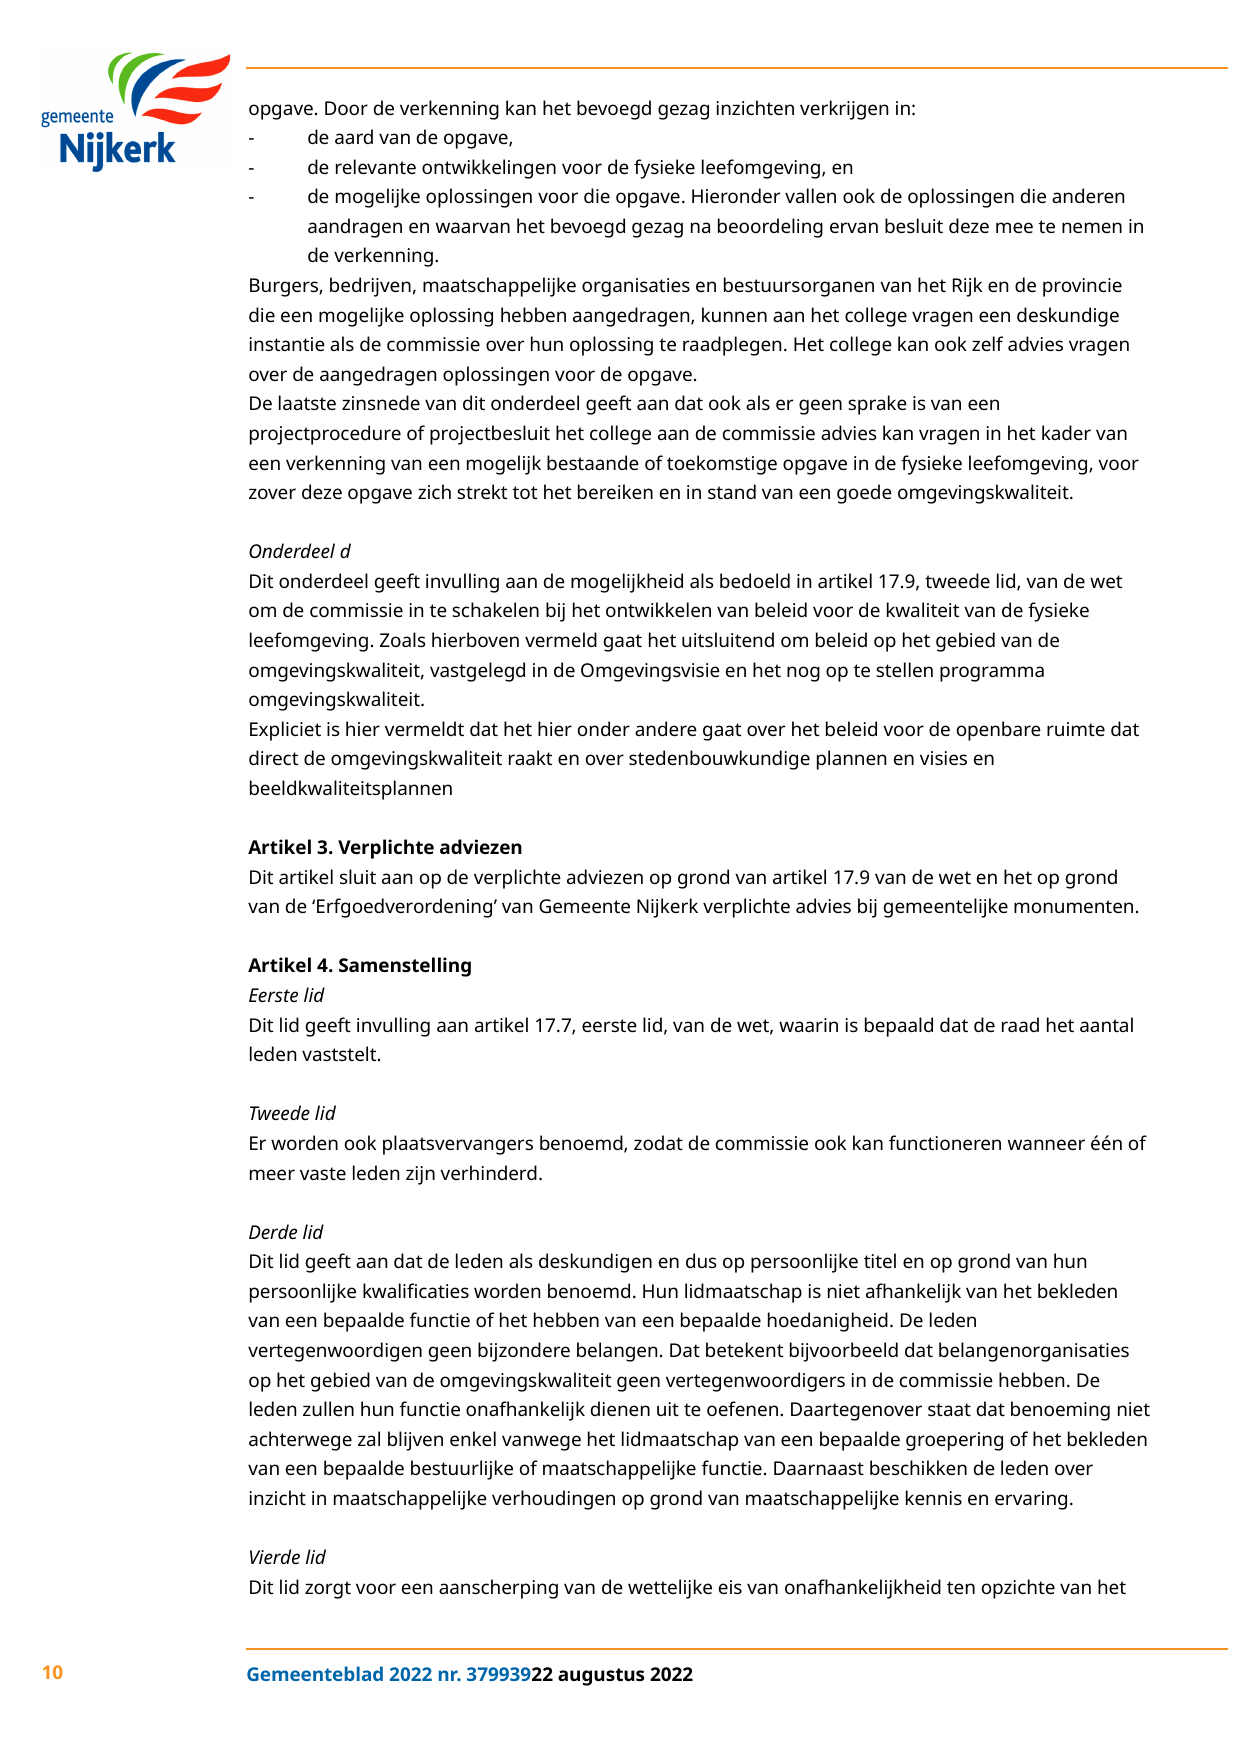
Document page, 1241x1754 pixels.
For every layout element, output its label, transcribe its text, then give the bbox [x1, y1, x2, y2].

text Eerste lid [248, 982, 1152, 1008]
text De laatste zinsnede van dit onderdeel geeft aan dat ook als er geen sprake is van een projectprocedure of projectbesluit het college aan de commissie advies kan vragen in het kader van een verkenning van een mogelijk bestaande of toekomstige opgave in de fysieke leefomgeving, voor zover deze opgave zich strekt tot het bereiken en in stand van een goede omgevingskwaliteit. [248, 391, 1152, 505]
text opgave. Door de verkenning kan het bevoegd gezag inzichten verkrijgen in: [248, 95, 1152, 121]
text Tweede lid [248, 1101, 1152, 1126]
text Dit onderdeel geeft invulling aan de mogelijkheid als bedoeld in artikel 17.9, tweede lid, van de wet om de commissie in te schakelen bij het ontwikkelen van beleid voor de kwaliteit van de fysieke leefomgeving. Zoals hierboven vermeld gaat het uitsluitend om beleid op het gebied van de omgevingskwaliteit, vastgelegd in de Omgevingsvisie en het nog op te stellen programma omgevingskwaliteit. [248, 568, 1152, 712]
text Expliciet is hier vermeldt dat het hier onder andere gaat over het beleid voor de openbare ruimte dat direct de omgevingskwaliteit raakt en over stedenbouwkundige plannen en visies en beeldkwaliteitsplannen [248, 716, 1152, 801]
picture [41, 47, 231, 172]
text Er worden ook plaatsvervangers benoemd, zodat de commissie ook kan functioneren wanneer één of meer vaste leden zijn verhinderd. [248, 1130, 1152, 1186]
text Dit lid geeft invulling aan artikel 17.7, eerste lid, van de wet, waarin is bepaald dat de raad het aantal leden vaststelt. [248, 1012, 1152, 1067]
text Vierde lid [248, 1544, 1152, 1570]
text Onderdeel d [248, 538, 1152, 564]
text Burgers, bedrijven, maatschappelijke organisaties en bestuursorganen van het Rijk en de provincie die een mogelijke oplossing hebben aangedragen, kunnen aan het college vragen een deskundige instantie als de commissie over hun oplossing te raadplegen. Het college kan ook zelf advies vragen over de aangedragen oplossingen voor de opgave. [248, 272, 1152, 387]
text Dit lid geeft aan dat de leden als deskundigen en dus op persoonlijke titel en op grond van hun persoonlijke kwalificaties worden benoemd. Hun lidmaatschap is niet afhankelijk van het bekleden van een bepaalde functie of het hebben van een bepaalde hoedanigheid. De leden vertegenwoordigen geen bijzondere belangen. Dat betekent bijvoorbeeld dat belangenorganisaties op het gebied van de omgevingskwaliteit geen vertegenwoordigers in de commissie hebben. De leden zullen hun functie onafhankelijk dienen uit te oefenen. Daartegenover staat dat benoeming niet achterwege zal blijven enkel vanwege het lidmaatschap van een bepaalde groepering of het bekleden van een bepaalde bestuurlijke of maatschappelijke functie. Daarnaast beschikken de leden over inzicht in maatschappelijke verhoudingen op grond van maatschappelijke kennis en ervaring. [248, 1248, 1152, 1511]
text Dit artikel sluit aan op de verplichte adviezen op grond van artikel 17.9 van de wet en het op grond van de ‘Erfgoedverordening’ van Gemeente Nijkerk verplichte advies bij gemeentelijke monumenten. [248, 864, 1152, 919]
list de aard van de opgave, [248, 124, 1152, 150]
text Artikel 3. Verplichte adviezen [248, 834, 1152, 860]
text Artikel 4. Samenstelling [248, 953, 1152, 978]
list de mogelijke oplossingen voor die opgave. Hieronder vallen ook de oplossingen die anderen aandragen en waarvan het bevoegd gezag na beoordeling ervan besluit deze mee te nemen in de verkenning. [248, 183, 1152, 268]
list de relevante ontwikkelingen voor de fysieke leefomgeving, en [248, 154, 1152, 180]
text Dit lid zorgt voor een aanscherping van de wettelijke eis van onafhankelijkheid ten opzichte van het [248, 1574, 1152, 1600]
text Derde lid [248, 1219, 1152, 1245]
